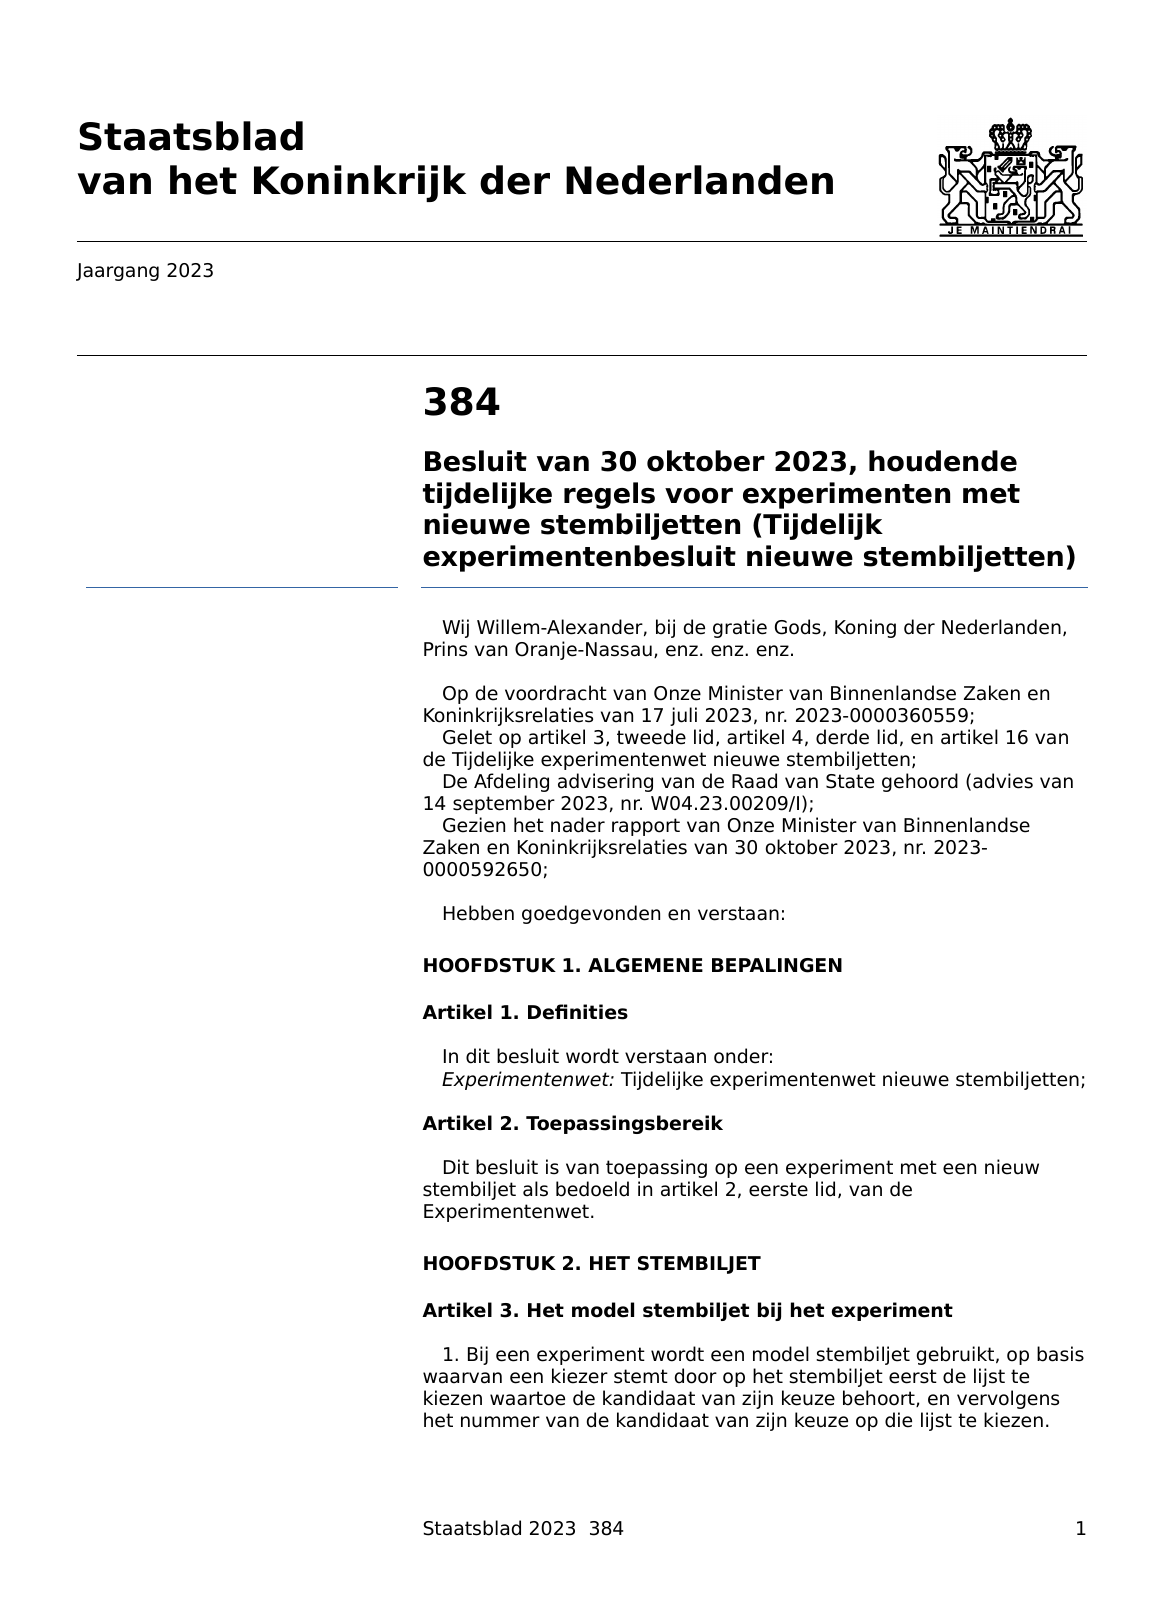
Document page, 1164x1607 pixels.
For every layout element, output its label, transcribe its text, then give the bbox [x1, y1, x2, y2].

text Dit besluit is van toepassing op een experiment met een nieuw stembiljet als bedoeld in artikel 2, eerste lid, van de Experimentenwet. [422, 1157, 1087, 1223]
text Gezien het nader rapport van Onze Minister van Binnenlandse Zaken en Koninkrijksrelaties van 30 oktober 2023, nr. 2023-0000592650; [422, 815, 1087, 881]
text Op de voordracht van Onze Minister van Binnenlandse Zaken en Koninkrijksrelaties van 17 juli 2023, nr. 2023-0000360559; [422, 683, 1087, 727]
text Hebben goedgevonden en verstaan: [422, 903, 1087, 925]
subtitle Artikel 1. Definities [422, 1002, 1087, 1024]
text In dit besluit wordt verstaan onder: [422, 1046, 1087, 1068]
text De Afdeling advisering van de Raad van State gehoord (advies van 14 september 2023, nr. W04.23.00209/I); [422, 771, 1087, 815]
text Experimentenwet: Tijdelijke experimentenwet nieuwe stembiljetten; [422, 1068, 1087, 1090]
subtitle HOOFDSTUK 1. ALGEMENE BEPALINGEN [422, 955, 1087, 977]
subtitle Artikel 2. Toepassingsbereik [422, 1113, 1087, 1134]
subtitle 384 [422, 381, 1087, 424]
table_cell Jaargang 2023 [77, 242, 1087, 355]
picture [936, 115, 1087, 240]
table_header Staatsblad van het Koninkrijk der Nederlanden [77, 100, 886, 241]
subtitle HOOFDSTUK 2. HET STEMBILJET [422, 1253, 1087, 1275]
table_header [886, 100, 1087, 241]
text Wij Willem-Alexander, bij de gratie Gods, Koning der Nederlanden, Prins van Oranje-Nassau, enz. enz. enz. [422, 617, 1087, 661]
subtitle Artikel 3. Het model stembiljet bij het experiment [422, 1300, 1087, 1322]
text Gelet op artikel 3, tweede lid, artikel 4, derde lid, en artikel 16 van de Tijdelijke experimentenwet nieuwe stembiljetten; [422, 727, 1087, 771]
text 1. Bij een experiment wordt een model stembiljet gebruikt, op basis waarvan een kiezer stemt door op het stembiljet eerst de lijst te kiezen waartoe de kandidaat van zijn keuze behoort, en vervolgens het nummer van de kandidaat van zijn keuze op die lijst te kiezen. [422, 1344, 1087, 1432]
text Besluit van 30 oktober 2023, houdende tijdelijke regels voor experimenten met nieuwe stembiljetten (Tijdelijk experimentenbesluit nieuwe stembiljetten) [422, 447, 1087, 573]
